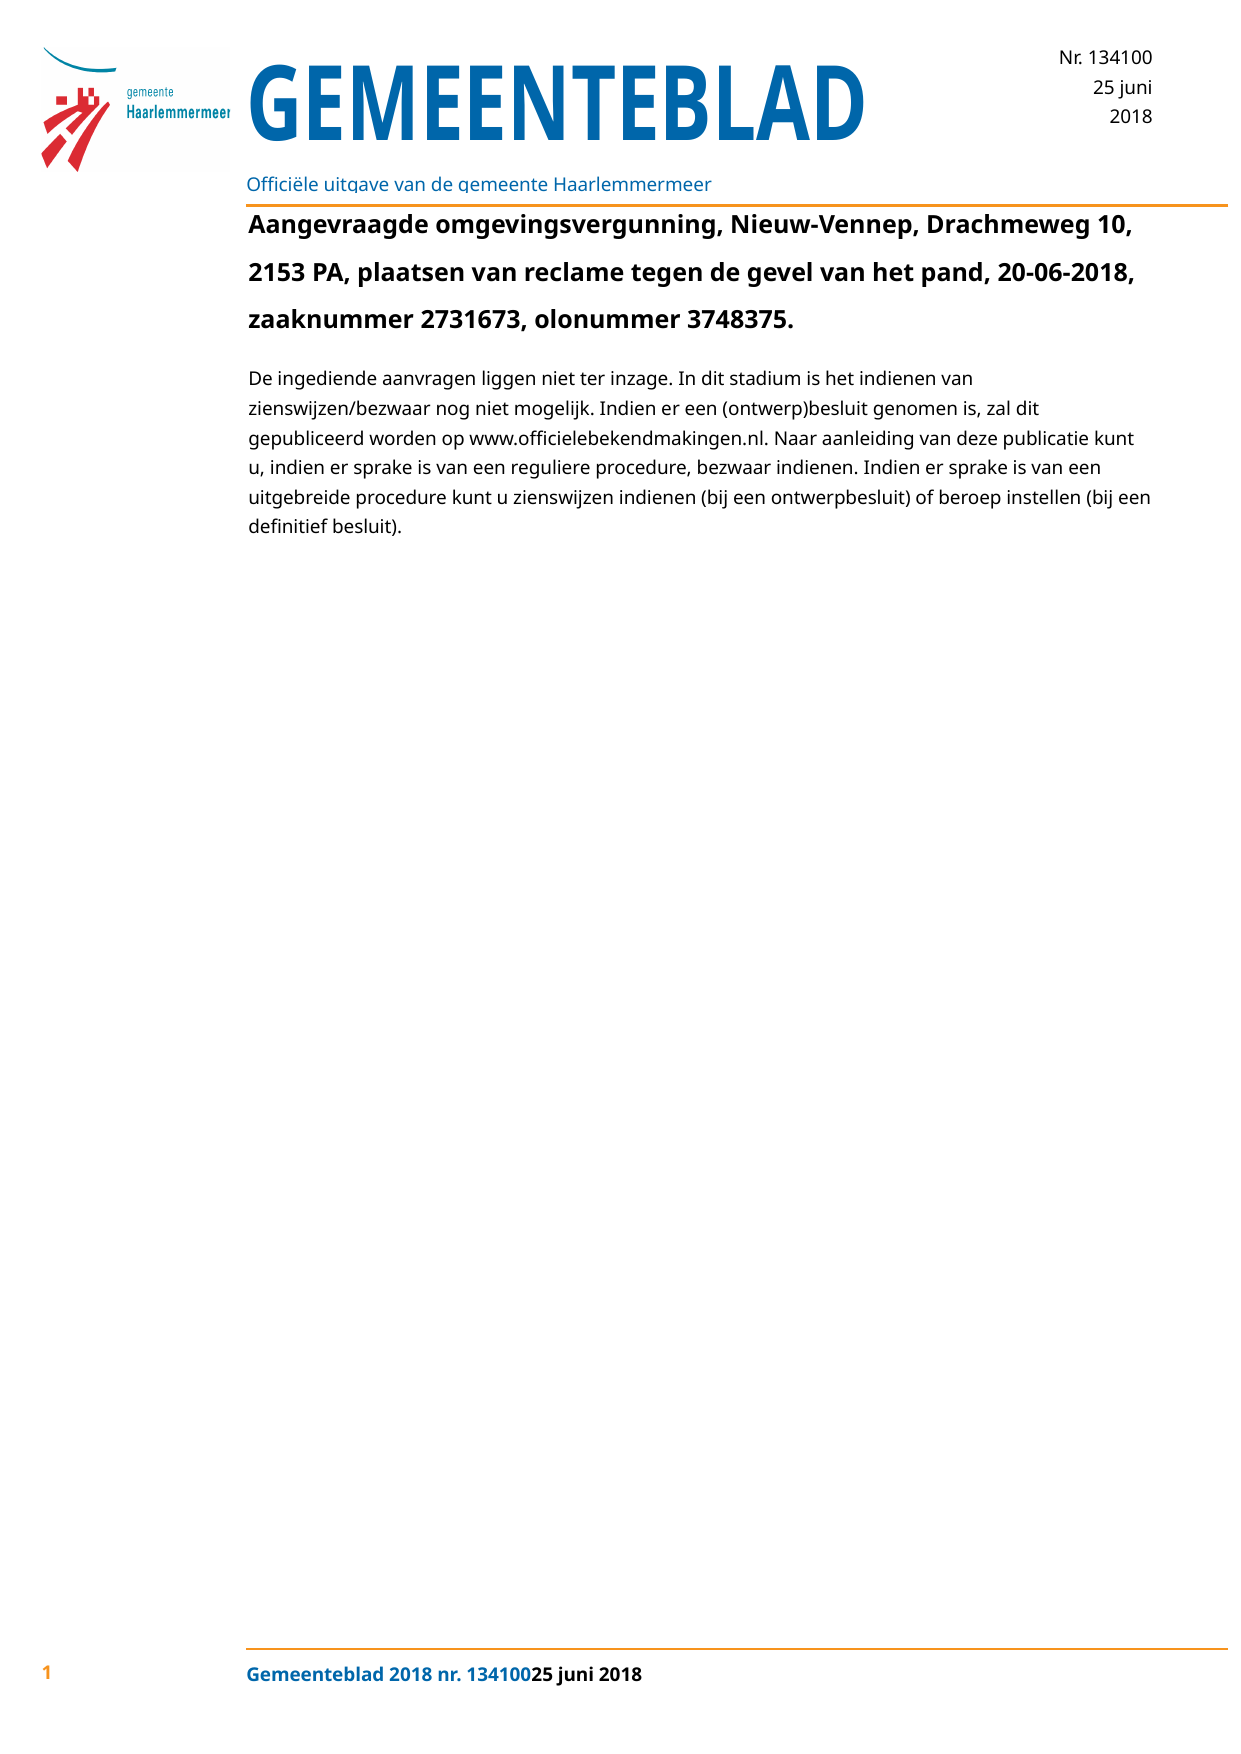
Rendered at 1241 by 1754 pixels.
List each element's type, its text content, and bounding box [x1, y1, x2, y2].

text De ingediende aanvragen liggen niet ter inzage. In dit stadium is het indienen van zienswijzen/bezwaar nog niet mogelijk. Indien er een (ontwerp)besluit genomen is, zal dit gepubliceerd worden op www.officielebekendmakingen.nl. Naar aanleiding van deze publicatie kunt u, indien er sprake is van een reguliere procedure, bezwaar indienen. Indien er sprake is van een uitgebreide procedure kunt u zienswijzen indienen (bij een ontwerpbesluit) of beroep instellen (bij een definitief besluit). [248, 366, 1152, 539]
text Aangevraagde omgevingsvergunning, Nieuw-Vennep, Drachmeweg 10, 2153 PA, plaatsen van reclame tegen de gevel van het pand, 20-06-2018, zaaknummer 2731673, olonummer 3748375. [248, 207, 1152, 336]
picture [41, 47, 231, 172]
